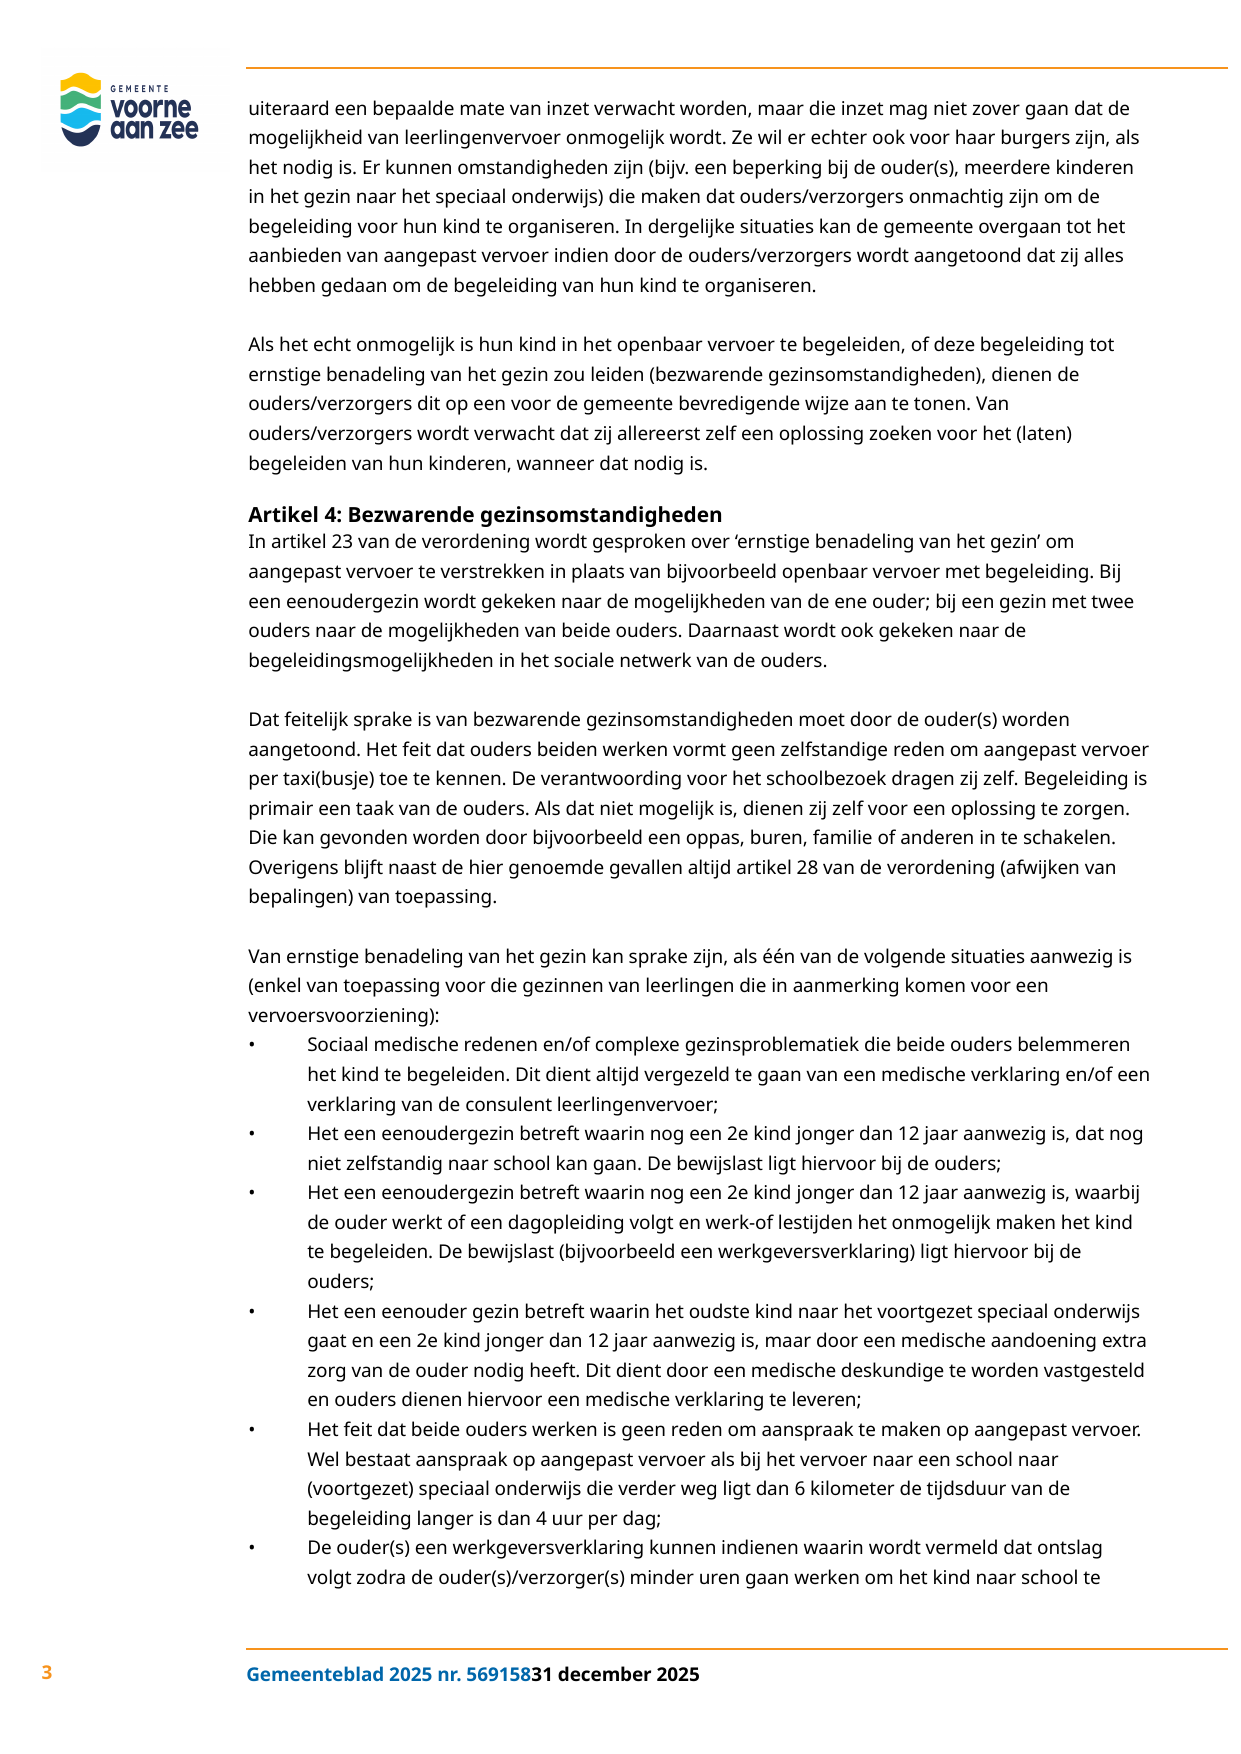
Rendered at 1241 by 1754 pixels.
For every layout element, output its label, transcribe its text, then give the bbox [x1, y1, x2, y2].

text uiteraard een bepaalde mate van inzet verwacht worden, maar die inzet mag niet zover gaan dat de mogelijkheid van leerlingenvervoer onmogelijk wordt. Ze wil er echter ook voor haar burgers zijn, als het nodig is. Er kunnen omstandigheden zijn (bijv. een beperking bij de ouder(s), meerdere kinderen in het gezin naar het speciaal onderwijs) die maken dat ouders/verzorgers onmachtig zijn om de begeleiding voor hun kind te organiseren. In dergelijke situaties kan de gemeente overgaan tot het aanbieden van aangepast vervoer indien door de ouders/verzorgers wordt aangetoond dat zij alles hebben gedaan om de begeleiding van hun kind te organiseren. [248, 95, 1152, 298]
list Het een eenouder gezin betreft waarin het oudste kind naar het voortgezet speciaal onderwijs gaat en een 2e kind jonger dan 12 jaar aanwezig is, maar door een medische aandoening extra zorg van de ouder nodig heeft. Dit dient door een medische deskundige te worden vastgesteld en ouders dienen hiervoor een medische verklaring te leveren; [248, 1298, 1152, 1412]
list Het een eenoudergezin betreft waarin nog een 2e kind jonger dan 12 jaar aanwezig is, dat nog niet zelfstandig naar school kan gaan. De bewijslast ligt hiervoor bij de ouders; [248, 1120, 1152, 1176]
text Dat feitelijk sprake is van bezwarende gezinsomstandigheden moet door de ouder(s) worden aangetoond. Het feit dat ouders beiden werken vormt geen zelfstandige reden om aangepast vervoer per taxi(busje) toe te kennen. De verantwoording voor het schoolbezoek dragen zij zelf. Begeleiding is primair een taak van de ouders. Als dat niet mogelijk is, dienen zij zelf voor een oplossing te zorgen. Die kan gevonden worden door bijvoorbeeld een oppas, buren, familie of anderen in te schakelen. Overigens blijft naast de hier genoemde gevallen altijd artikel 28 van de verordening (afwijken van bepalingen) van toepassing. [248, 706, 1152, 909]
list Het feit dat beide ouders werken is geen reden om aanspraak te maken op aangepast vervoer. Wel bestaat aanspraak op aangepast vervoer als bij het vervoer naar een school naar (voortgezet) speciaal onderwijs die verder weg ligt dan 6 kilometer de tijdsduur van de begeleiding langer is dan 4 uur per dag; [248, 1416, 1152, 1531]
picture [41, 47, 231, 172]
text In artikel 23 van de verordening wordt gesproken over ‘ernstige benadeling van het gezin’ om aangepast vervoer te verstrekken in plaats van bijvoorbeeld openbaar vervoer met begeleiding. Bij een eenoudergezin wordt gekeken naar de mogelijkheden van de ene ouder; bij een gezin met twee ouders naar de mogelijkheden van beide ouders. Daarnaast wordt ook gekeken naar de begeleidingsmogelijkheden in het sociale netwerk van de ouders. [248, 529, 1152, 673]
text Artikel 4: Bezwarende gezinsomstandigheden [248, 500, 1152, 529]
text Van ernstige benadeling van het gezin kan sprake zijn, als één van de volgende situaties aanwezig is (enkel van toepassing voor die gezinnen van leerlingen die in aanmerking komen voor een vervoersvoorziening): [248, 943, 1152, 1028]
list Sociaal medische redenen en/of complexe gezinsproblematiek die beide ouders belemmeren het kind te begeleiden. Dit dient altijd vergezeld te gaan van een medische verklaring en/of een verklaring van de consulent leerlingenvervoer; [248, 1032, 1152, 1116]
list De ouder(s) een werkgeversverklaring kunnen indienen waarin wordt vermeld dat ontslag volgt zodra de ouder(s)/verzorger(s) minder uren gaan werken om het kind naar school te [248, 1534, 1152, 1590]
text Als het echt onmogelijk is hun kind in het openbaar vervoer te begeleiden, of deze begeleiding tot ernstige benadeling van het gezin zou leiden (bezwarende gezinsomstandigheden), dienen de ouders/verzorgers dit op een voor de gemeente bevredigende wijze aan te tonen. Van ouders/verzorgers wordt verwacht dat zij allereerst zelf een oplossing zoeken voor het (laten) begeleiden van hun kinderen, wanneer dat nodig is. [248, 331, 1152, 476]
list Het een eenoudergezin betreft waarin nog een 2e kind jonger dan 12 jaar aanwezig is, waarbij de ouder werkt of een dagopleiding volgt en werk-of lestijden het onmogelijk maken het kind te begeleiden. De bewijslast (bijvoorbeeld een werkgeversverklaring) ligt hiervoor bij de ouders; [248, 1179, 1152, 1294]
